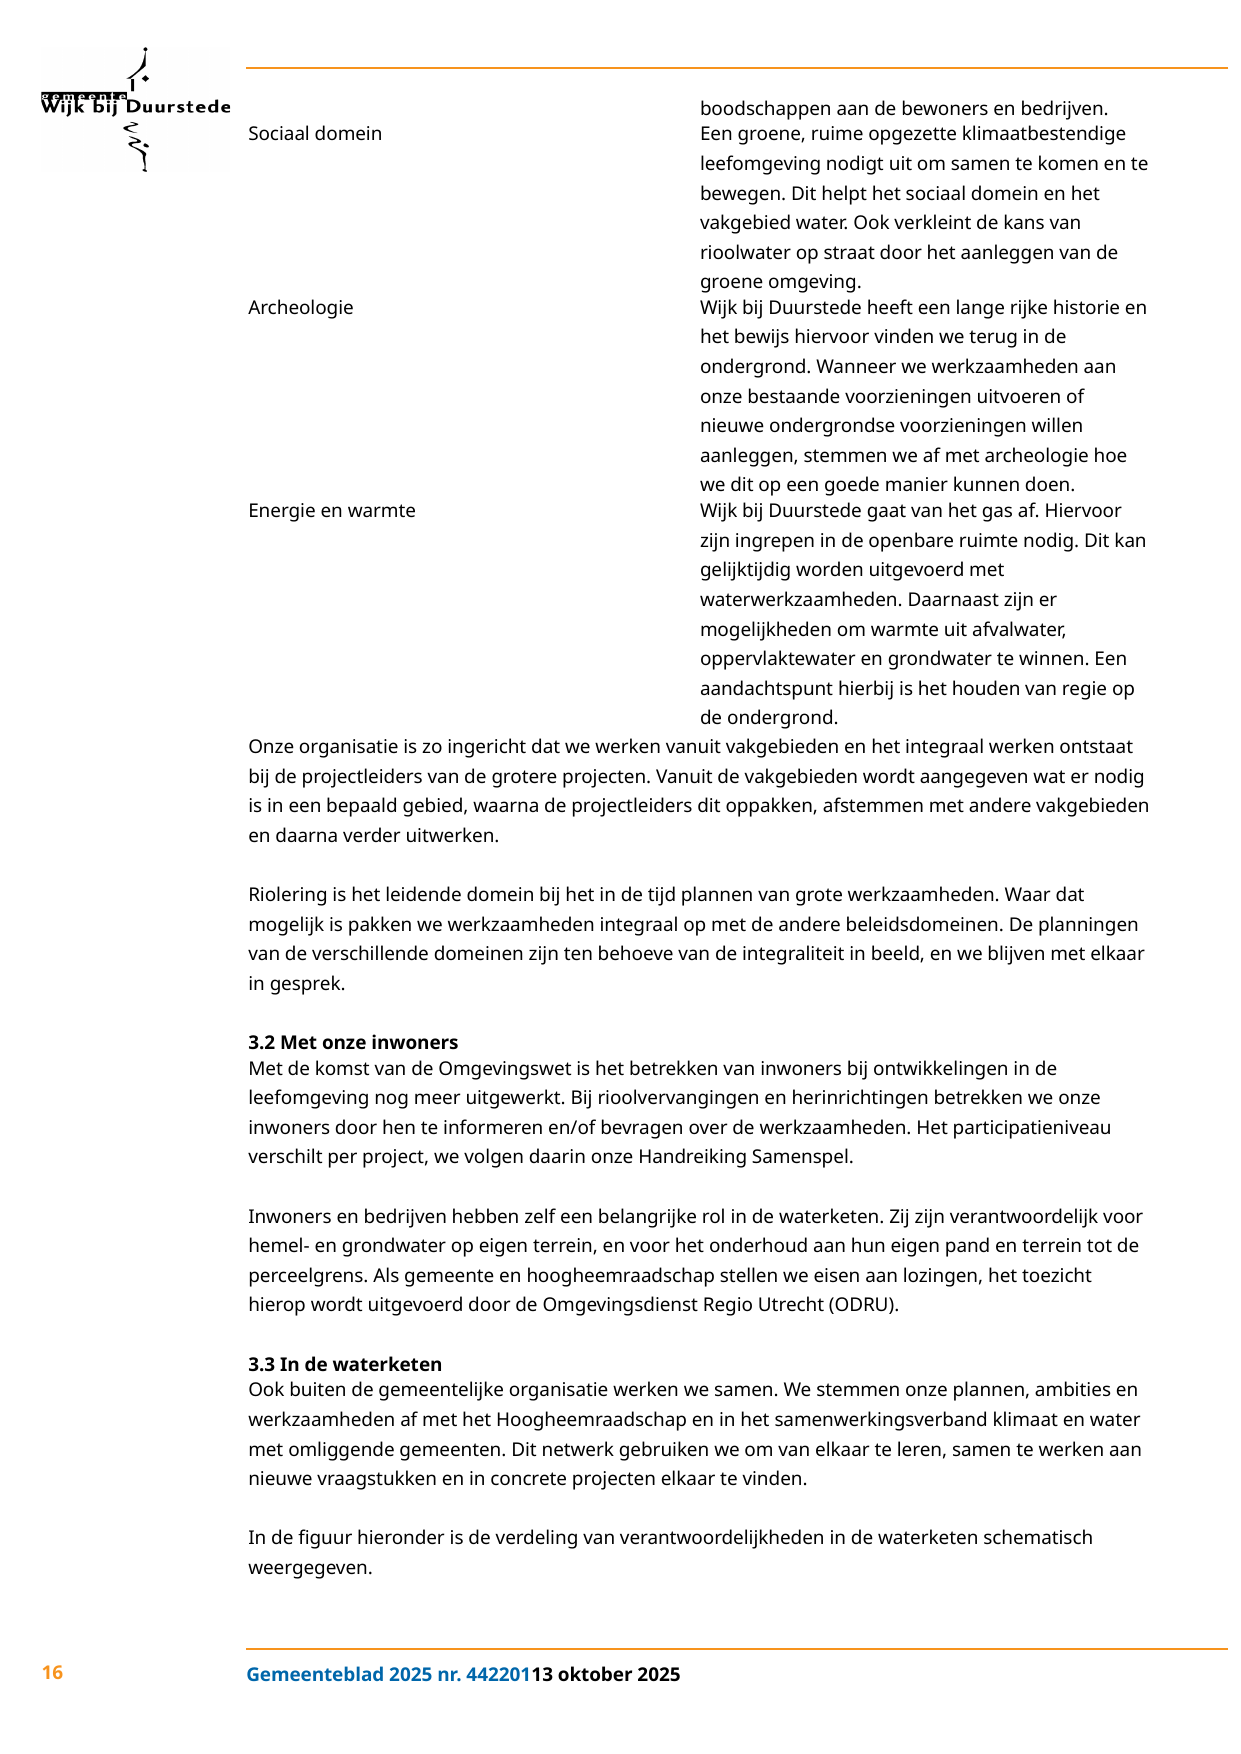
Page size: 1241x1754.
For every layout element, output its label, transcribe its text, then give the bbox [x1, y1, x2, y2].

table_cell Wijk bij Duurstede gaat van het gas af. Hiervoor zijn ingrepen in de openbare ruimte nodig. Dit kan gelijktijdig worden uitgevoerd met waterwerkzaamheden. Daarnaast zijn er mogelijkheden om warmte uit afvalwater, oppervlaktewater en grondwater te winnen. Een aandachtspunt hierbij is het houden van regie op de ondergrond. [700, 498, 1152, 730]
text 3.3 In de waterketen [248, 1351, 1152, 1377]
table_cell Wijk bij Duurstede heeft een lange rijke historie en het bewijs hiervoor vinden we terug in de ondergrond. Wanneer we werkzaamheden aan onze bestaande voorzieningen uitvoeren of nieuwe ondergrondse voorzieningen willen aanleggen, stemmen we af met archeologie hoe we dit op een goede manier kunnen doen. [700, 294, 1152, 497]
table_cell boodschappen aan de bewoners en bedrijven. [700, 95, 1152, 121]
text Onze organisatie is zo ingericht dat we werken vanuit vakgebieden en het integraal werken ontstaat bij de projectleiders van de grotere projecten. Vanuit de vakgebieden wordt aangegeven wat er nodig is in een bepaald gebied, waarna de projectleiders dit oppakken, afstemmen met andere vakgebieden en daarna verder uitwerken. [248, 733, 1152, 848]
text 3.2 Met onze inwoners [248, 1029, 1152, 1055]
table_cell Een groene, ruime opgezette klimaatbestendige leefomgeving nodigt uit om samen te komen en te bewegen. Dit helpt het sociaal domein en het vakgebied water. Ook verkleint de kans van rioolwater op straat door het aanleggen van de groene omgeving. [700, 121, 1152, 294]
text Inwoners en bedrijven hebben zelf een belangrijke rol in de waterketen. Zij zijn verantwoordelijk voor hemel- en grondwater op eigen terrein, en voor het onderhoud aan hun eigen pand en terrein tot de perceelgrens. Als gemeente en hoogheemraadschap stellen we eisen aan lozingen, het toezicht hierop wordt uitgevoerd door de Omgevingsdienst Regio Utrecht (ODRU). [248, 1203, 1152, 1317]
text Met de komst van de Omgevingswet is het betrekken van inwoners bij ontwikkelingen in de leefomgeving nog meer uitgewerkt. Bij rioolvervangingen en herinrichtingen betrekken we onze inwoners door hen te informeren en/of bevragen over de werkzaamheden. Het participatieniveau verschilt per project, we volgen daarin onze Handreiking Samenspel. [248, 1055, 1152, 1169]
table_cell [248, 95, 700, 121]
picture [41, 47, 231, 172]
text Ook buiten de gemeentelijke organisatie werken we samen. We stemmen onze plannen, ambities en werkzaamheden af met het Hoogheemraadschap en in het samenwerkingsverband klimaat en water met omliggende gemeenten. Dit netwerk gebruiken we om van elkaar te leren, samen te werken aan nieuwe vraagstukken en in concrete projecten elkaar te vinden. [248, 1377, 1152, 1491]
text Riolering is het leidende domein bij het in de tijd plannen van grote werkzaamheden. Waar dat mogelijk is pakken we werkzaamheden integraal op met de andere beleidsdomeinen. De planningen van de verschillende domeinen zijn ten behoeve van de integraliteit in beeld, en we blijven met elkaar in gesprek. [248, 881, 1152, 996]
table_cell Energie en warmte [248, 498, 700, 730]
table_cell Archeologie [248, 294, 700, 497]
text In de figuur hieronder is de verdeling van verantwoordelijkheden in de waterketen schematisch weergegeven. [248, 1524, 1152, 1580]
table_cell Sociaal domein [248, 121, 700, 294]
